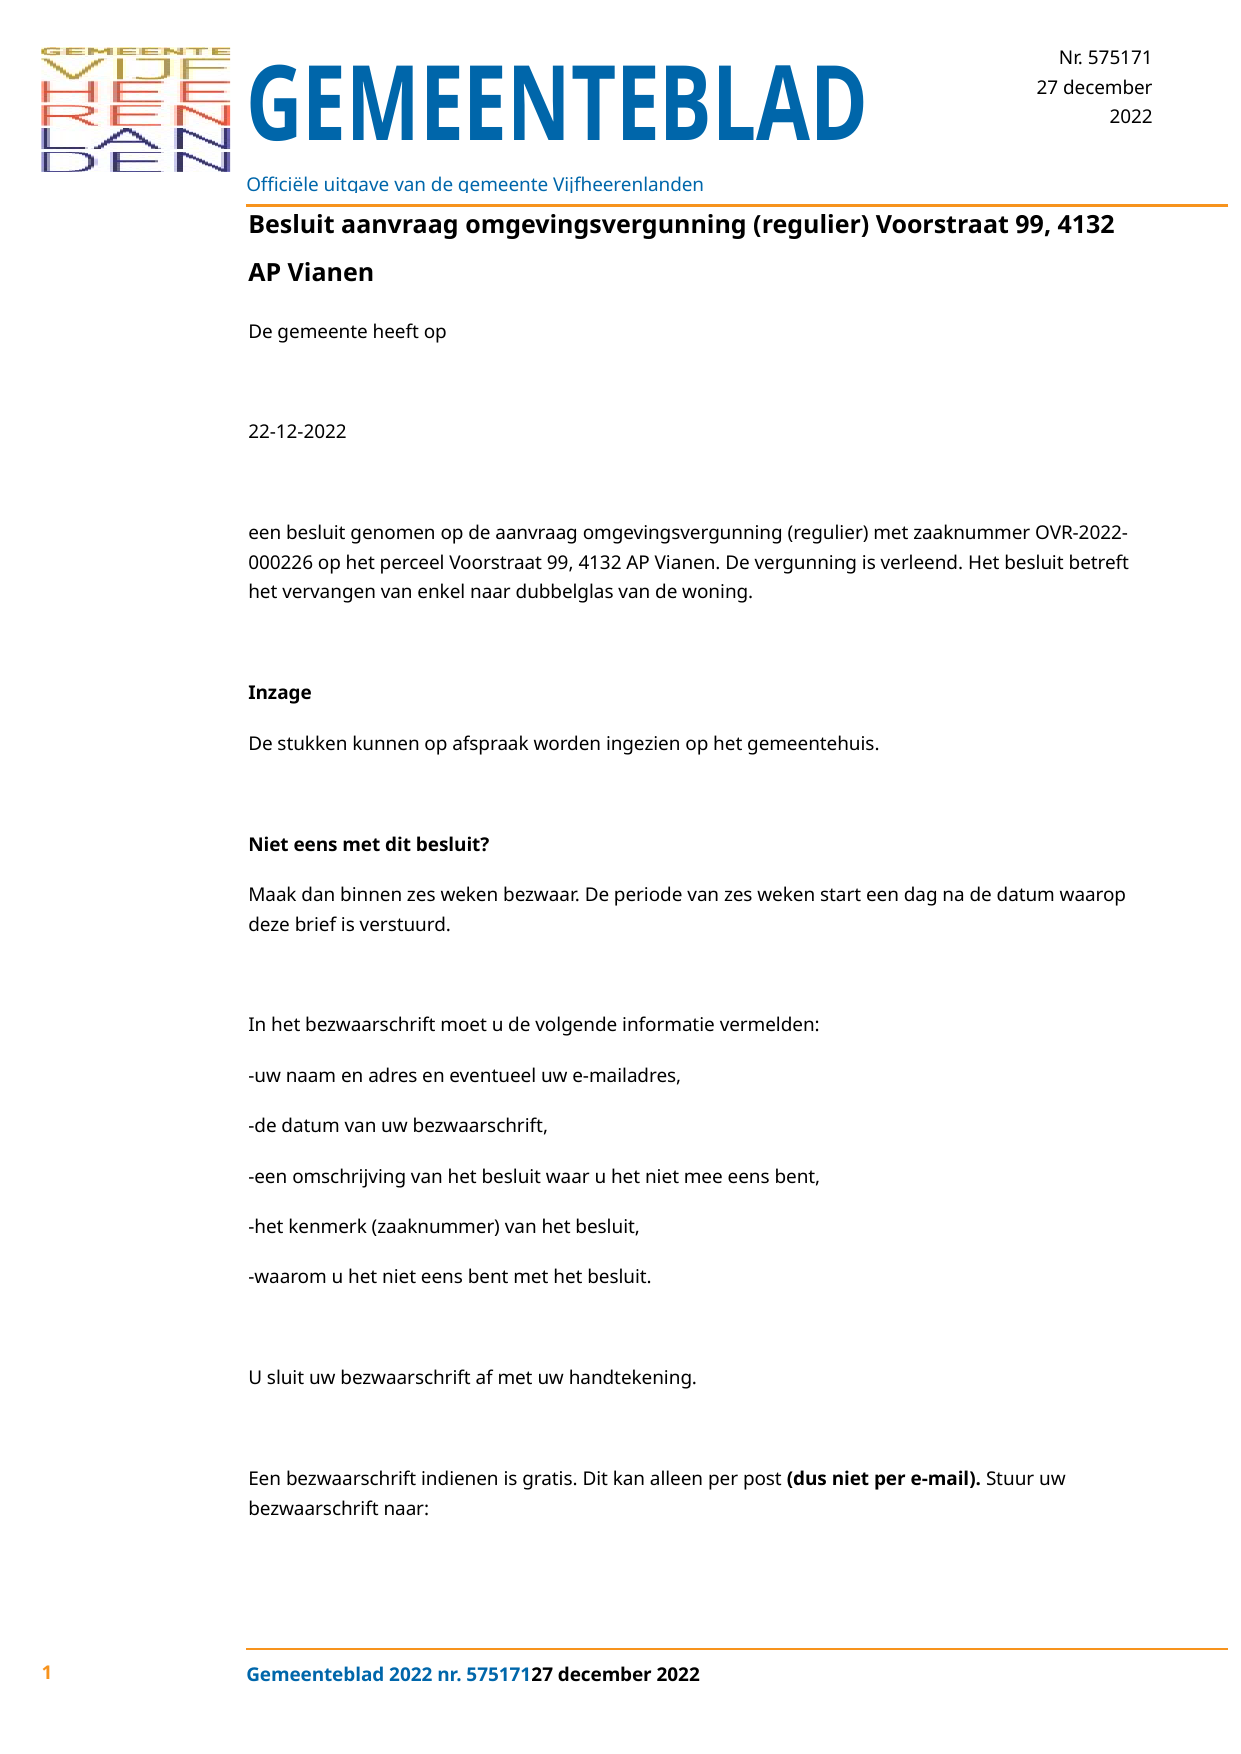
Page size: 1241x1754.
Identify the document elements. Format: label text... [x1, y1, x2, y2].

text -het kenmerk (zaaknummer) van het besluit, [248, 1213, 1152, 1239]
text Niet eens met dit besluit? [248, 831, 1152, 857]
text Een bezwaarschrift indienen is gratis. Dit kan alleen per post (dus niet per e-mail). Stuur uw bezwaarschrift naar: [248, 1465, 1152, 1521]
text U sluit uw bezwaarschrift af met uw handtekening. [248, 1364, 1152, 1390]
text De stukken kunnen op afspraak worden ingezien op het gemeentehuis. [248, 730, 1152, 756]
text In het bezwaarschrift moet u de volgende informatie vermelden: [248, 1012, 1152, 1037]
picture [41, 47, 231, 172]
text -een omschrijving van het besluit waar u het niet mee eens bent, [248, 1163, 1152, 1189]
text een besluit genomen op de aanvraag omgevingsvergunning (regulier) met zaaknummer OVR-2022-000226 op het perceel Voorstraat 99, 4132 AP Vianen. De vergunning is verleend. Het besluit betreft het vervangen van enkel naar dubbelglas van de woning. [248, 519, 1152, 604]
text Besluit aanvraag omgevingsvergunning (regulier) Voorstraat 99, 4132 AP Vianen [248, 207, 1152, 288]
text Inzage [248, 679, 1152, 705]
text Maak dan binnen zes weken bezwaar. De periode van zes weken start een dag na de datum waarop deze brief is verstuurd. [248, 881, 1152, 937]
text De gemeente heeft op [248, 318, 1152, 344]
text -waarom u het niet eens bent met het besluit. [248, 1264, 1152, 1289]
text -uw naam en adres en eventueel uw e-mailadres, [248, 1062, 1152, 1088]
text 22-12-2022 [248, 419, 1152, 444]
text -de datum van uw bezwaarschrift, [248, 1112, 1152, 1138]
